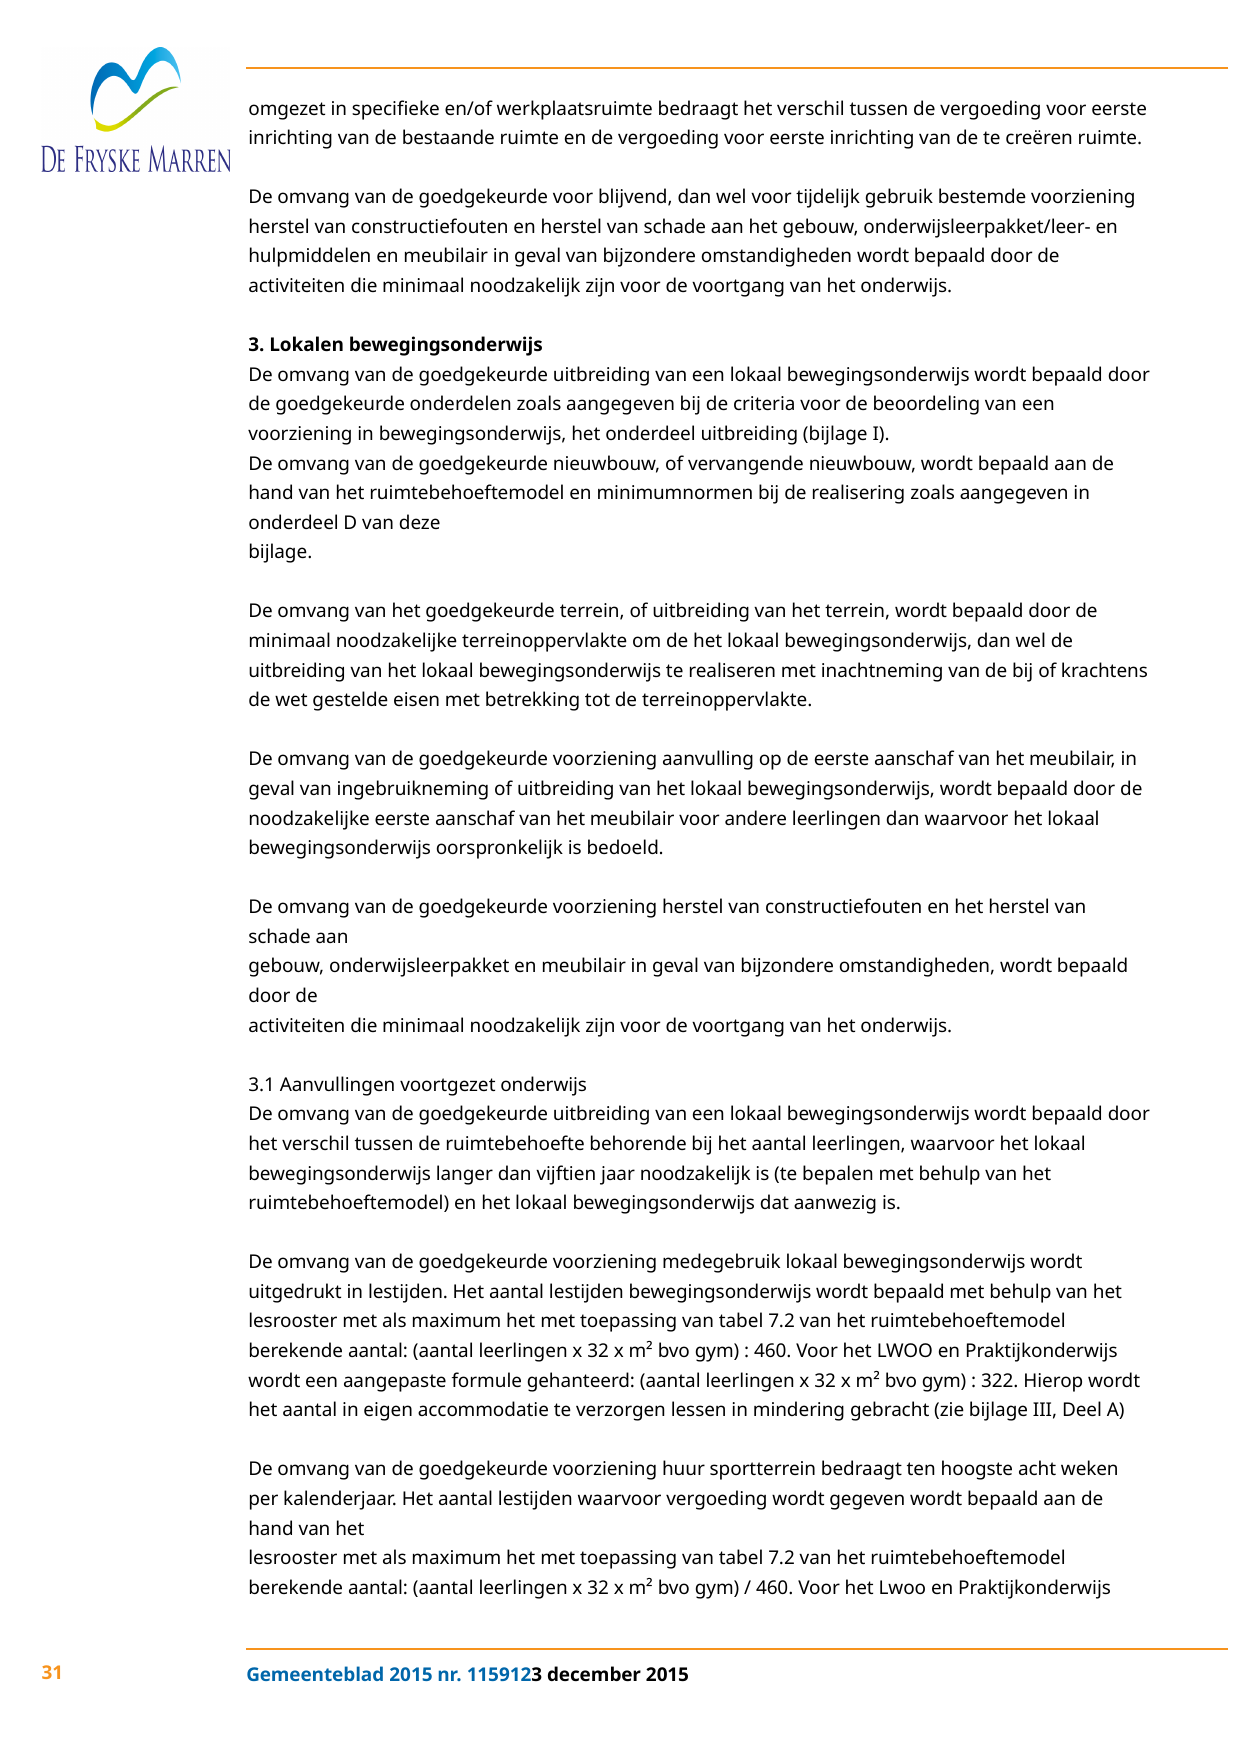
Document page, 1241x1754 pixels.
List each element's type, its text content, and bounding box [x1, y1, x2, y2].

text 3. Lokalen bewegingsonderwijs [248, 331, 1152, 357]
text De omvang van de goedgekeurde voorziening herstel van constructiefouten en het herstel van schade aan [248, 893, 1152, 949]
text De omvang van het goedgekeurde terrein, of uitbreiding van het terrein, wordt bepaald door de minimaal noodzakelijke terreinoppervlakte om de het lokaal bewegingsonderwijs, dan wel de uitbreiding van het lokaal bewegingsonderwijs te realiseren met inachtneming van de bij of krachtens de wet gestelde eisen met betrekking tot de terreinoppervlakte. [248, 598, 1152, 712]
text De omvang van de goedgekeurde voorziening huur sportterrein bedraagt ten hoogste acht weken per kalenderjaar. Het aantal lestijden waarvoor vergoeding wordt gegeven wordt bepaald aan de hand van het [248, 1456, 1152, 1541]
text De omvang van de goedgekeurde uitbreiding van een lokaal bewegingsonderwijs wordt bepaald door het verschil tussen de ruimtebehoefte behorende bij het aantal leerlingen, waarvoor het lokaal bewegingsonderwijs langer dan vijftien jaar noodzakelijk is (te bepalen met behulp van het ruimtebehoeftemodel) en het lokaal bewegingsonderwijs dat aanwezig is. [248, 1101, 1152, 1215]
text gebouw, onderwijsleerpakket en meubilair in geval van bijzondere omstandigheden, wordt bepaald door de [248, 953, 1152, 1008]
text lesrooster met als maximum het met toepassing van tabel 7.2 van het ruimtebehoeftemodel berekende aantal: (aantal leerlingen x 32 x m² bvo gym) / 460. Voor het Lwoo en Praktijkonderwijs [248, 1544, 1152, 1600]
text activiteiten die minimaal noodzakelijk zijn voor de voortgang van het onderwijs. [248, 1012, 1152, 1038]
text De omvang van de goedgekeurde uitbreiding van een lokaal bewegingsonderwijs wordt bepaald door de goedgekeurde onderdelen zoals aangegeven bij de criteria voor de beoordeling van een voorziening in bewegingsonderwijs, het onderdeel uitbreiding (bijlage I). [248, 361, 1152, 446]
text De omvang van de goedgekeurde nieuwbouw, of vervangende nieuwbouw, wordt bepaald aan de hand van het ruimtebehoeftemodel en minimumnormen bij de realisering zoals aangegeven in onderdeel D van deze [248, 450, 1152, 535]
text omgezet in specifieke en/of werkplaatsruimte bedraagt het verschil tussen de vergoeding voor eerste inrichting van de bestaande ruimte en de vergoeding voor eerste inrichting van de te creëren ruimte. [248, 95, 1152, 150]
text De omvang van de goedgekeurde voorziening aanvulling op de eerste aanschaf van het meubilair, in geval van ingebruikneming of uitbreiding van het lokaal bewegingsonderwijs, wordt bepaald door de noodzakelijke eerste aanschaf van het meubilair voor andere leerlingen dan waarvoor het lokaal bewegingsonderwijs oorspronkelijk is bedoeld. [248, 746, 1152, 860]
text bijlage. [248, 538, 1152, 564]
text De omvang van de goedgekeurde voorziening medegebruik lokaal bewegingsonderwijs wordt uitgedrukt in lestijden. Het aantal lestijden bewegingsonderwijs wordt bepaald met behulp van het lesrooster met als maximum het met toepassing van tabel 7.2 van het ruimtebehoeftemodel berekende aantal: (aantal leerlingen x 32 x m² bvo gym) : 460. Voor het LWOO en Praktijkonderwijs wordt een aangepaste formule gehanteerd: (aantal leerlingen x 32 x m² bvo gym) : 322. Hierop wordt het aantal in eigen accommodatie te verzorgen lessen in mindering gebracht (zie bijlage III, Deel A) [248, 1248, 1152, 1422]
text 3.1 Aanvullingen voortgezet onderwijs [248, 1071, 1152, 1097]
text De omvang van de goedgekeurde voor blijvend, dan wel voor tijdelijk gebruik bestemde voorziening herstel van constructiefouten en herstel van schade aan het gebouw, onderwijsleerpakket/leer- en hulpmiddelen en meubilair in geval van bijzondere omstandigheden wordt bepaald door de activiteiten die minimaal noodzakelijk zijn voor de voortgang van het onderwijs. [248, 183, 1152, 298]
picture [41, 47, 231, 172]
